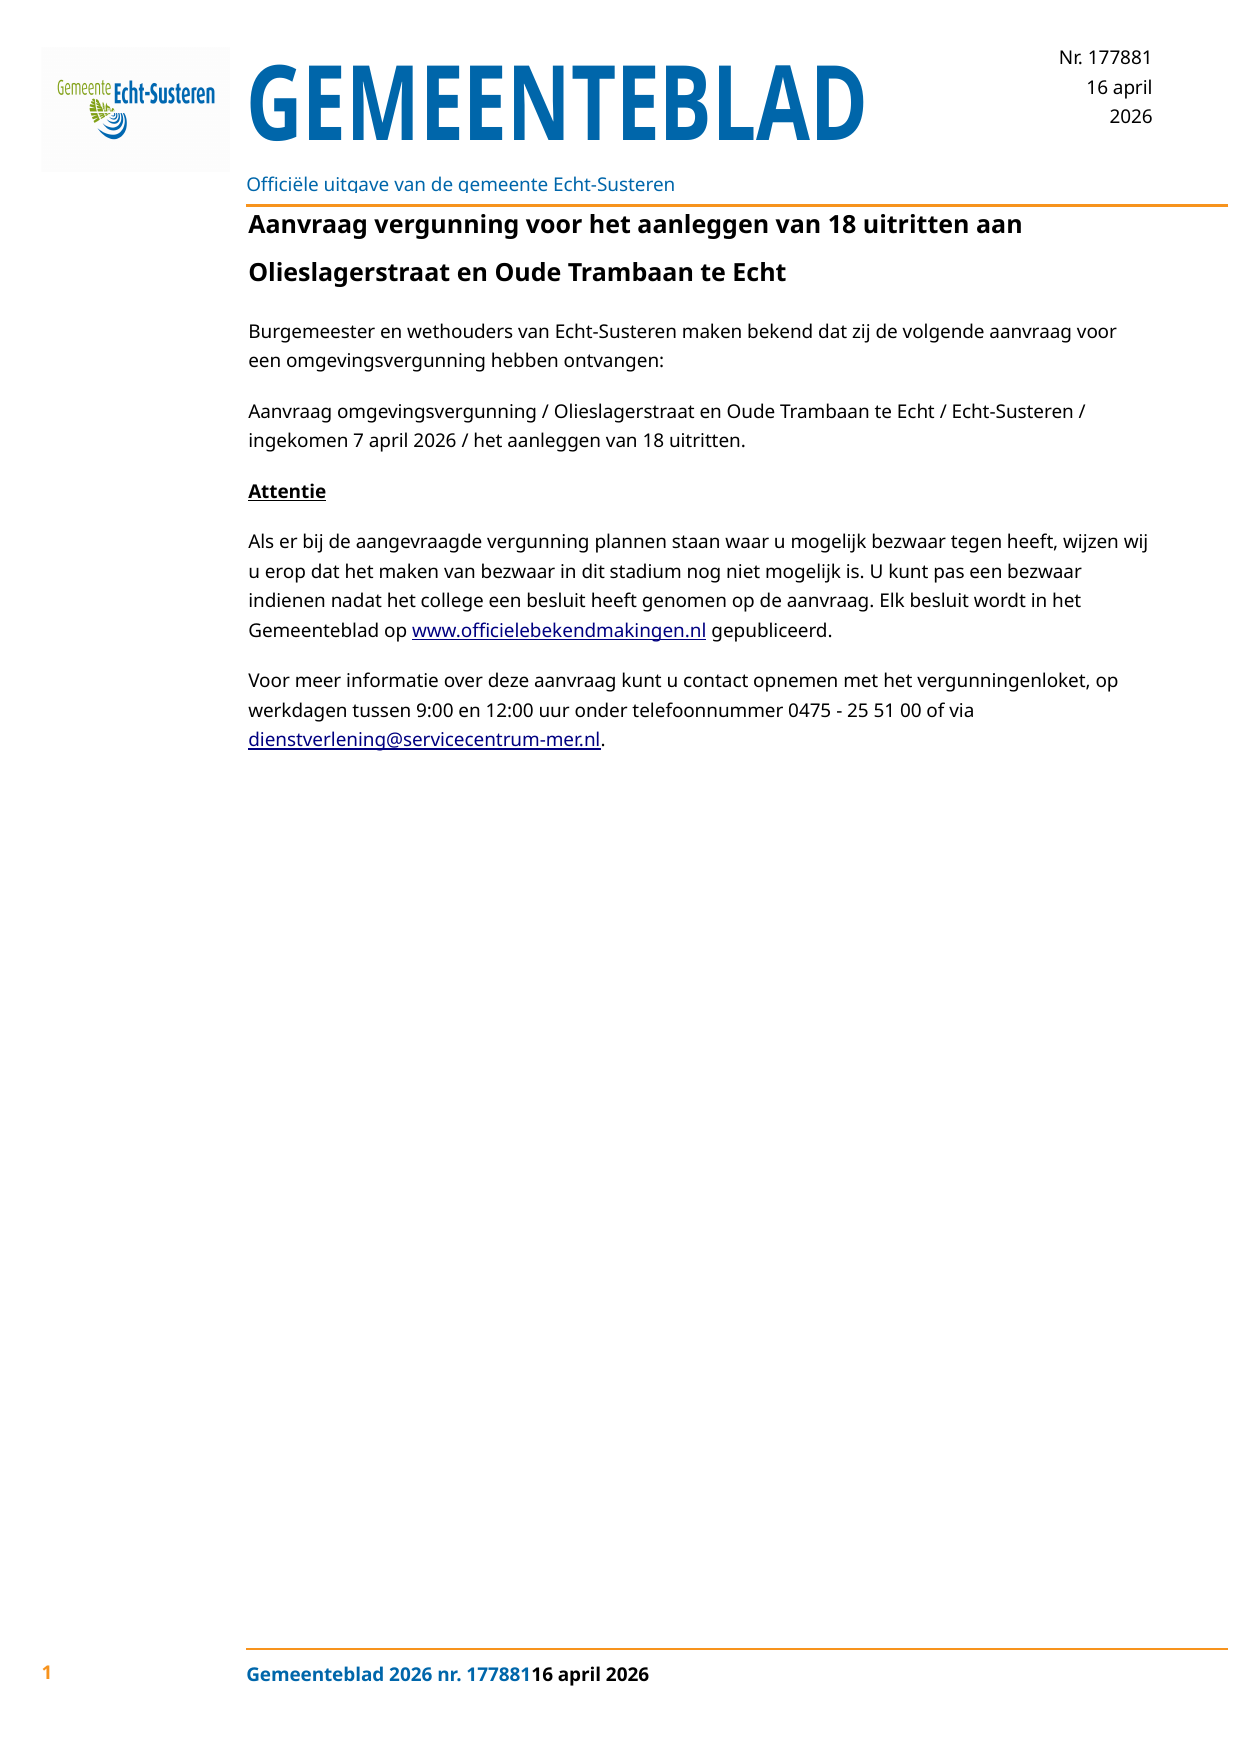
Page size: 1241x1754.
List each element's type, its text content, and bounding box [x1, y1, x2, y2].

text Aanvraag vergunning voor het aanleggen van 18 uitritten aan Olieslagerstraat en Oude Trambaan te Echt [248, 207, 1152, 288]
text Burgemeester en wethouders van Echt-Susteren maken bekend dat zij de volgende aanvraag voor een omgevingsvergunning hebben ontvangen: [248, 318, 1152, 373]
picture [41, 47, 231, 172]
text Aanvraag omgevingsvergunning / Olieslagerstraat en Oude Trambaan te Echt / Echt-Susteren / ingekomen 7 april 2026 / het aanleggen van 18 uitritten. [248, 398, 1152, 453]
text Als er bij de aangevraagde vergunning plannen staan waar u mogelijk bezwaar tegen heeft, wijzen wij u erop dat het maken van bezwaar in dit stadium nog niet mogelijk is. U kunt pas een bezwaar indienen nadat het college een besluit heeft genomen op de aanvraag. Elk besluit wordt in het Gemeenteblad op www.officielebekendmakingen.nl gepubliceerd. [248, 528, 1152, 643]
text Attentie [248, 478, 1152, 504]
text Voor meer informatie over deze aanvraag kunt u contact opnemen met het vergunningenloket, op werkdagen tussen 9:00 en 12:00 uur onder telefoonnummer 0475 - 25 51 00 of via dienstverlening@servicecentrum-mer.nl. [248, 667, 1152, 752]
